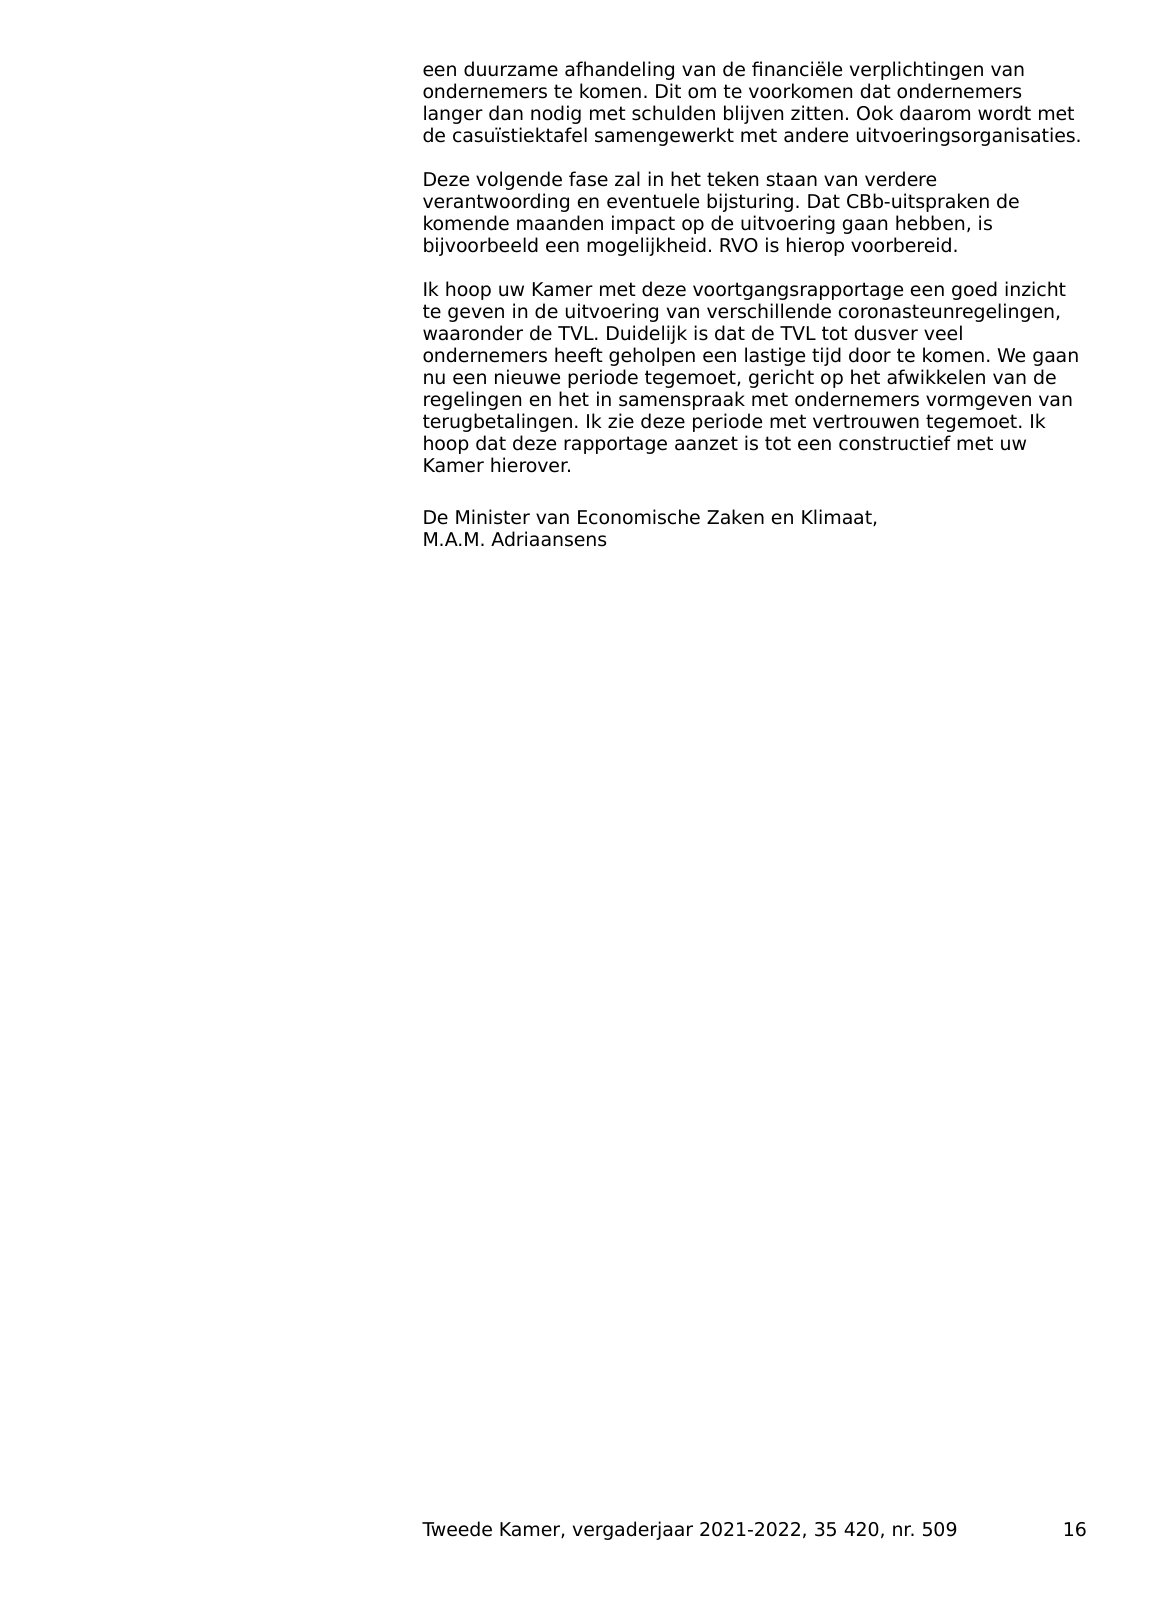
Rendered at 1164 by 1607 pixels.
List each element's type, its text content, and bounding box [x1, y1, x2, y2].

text Deze volgende fase zal in het teken staan van verdere verantwoording en eventuele bijsturing. Dat CBb-uitspraken de komende maanden impact op de uitvoering gaan hebben, is bijvoorbeeld een mogelijkheid. RVO is hierop voorbereid. [422, 169, 1087, 257]
text een duurzame afhandeling van de financiële verplichtingen van ondernemers te komen. Dit om te voorkomen dat ondernemers langer dan nodig met schulden blijven zitten. Ook daarom wordt met de casuïstiektafel samengewerkt met andere uitvoeringsorganisaties. [422, 59, 1087, 147]
text De Minister van Economische Zaken en Klimaat, M.A.M. Adriaansens [422, 507, 1087, 551]
text Ik hoop uw Kamer met deze voortgangsrapportage een goed inzicht te geven in de uitvoering van verschillende coronasteunregelingen, waaronder de TVL. Duidelijk is dat de TVL tot dusver veel ondernemers heeft geholpen een lastige tijd door te komen. We gaan nu een nieuwe periode tegemoet, gericht op het afwikkelen van de regelingen en het in samenspraak met ondernemers vormgeven van terugbetalingen. Ik zie deze periode met vertrouwen tegemoet. Ik hoop dat deze rapportage aanzet is tot een constructief met uw Kamer hierover. [422, 279, 1087, 477]
